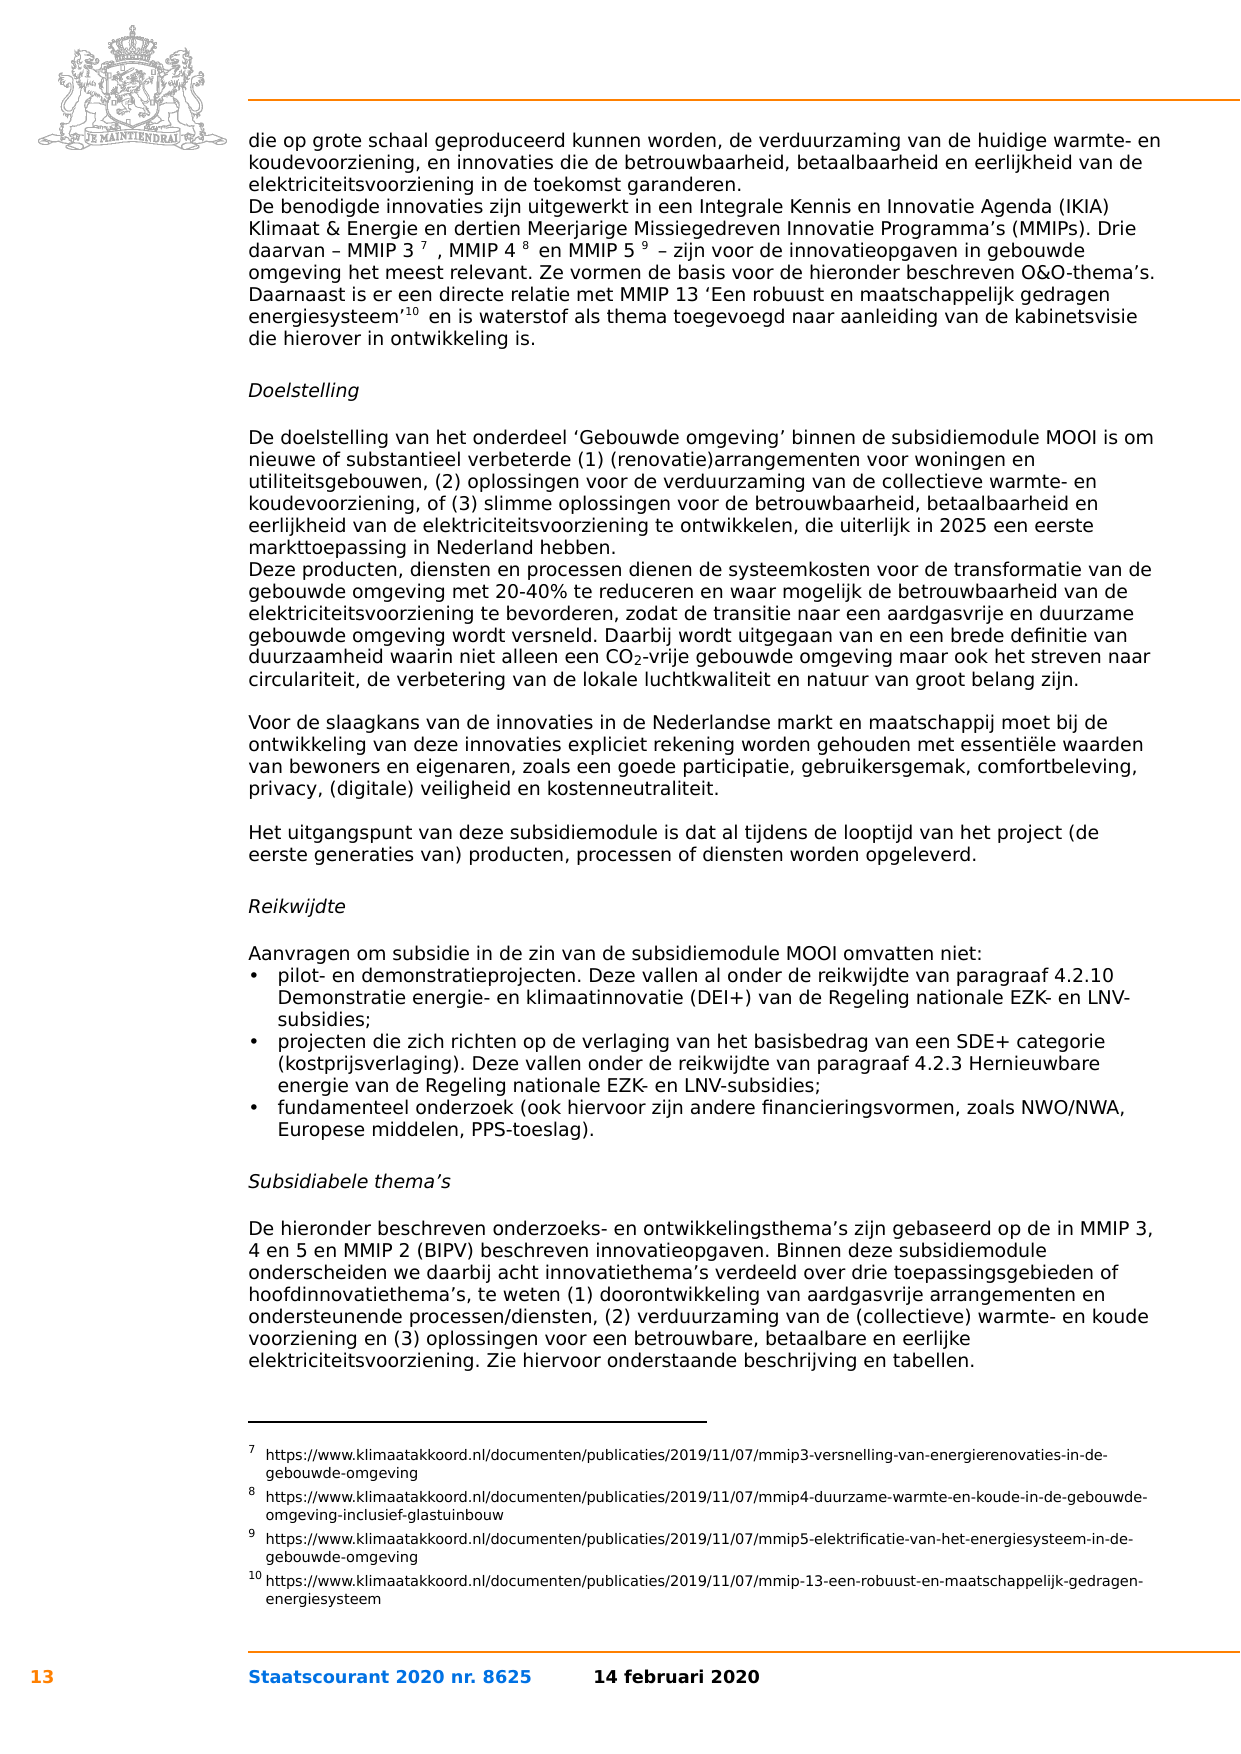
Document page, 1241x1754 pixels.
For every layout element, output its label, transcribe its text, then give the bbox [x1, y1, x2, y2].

text die op grote schaal geproduceerd kunnen worden, de verduurzaming van de huidige warmte- en koudevoorziening, en innovaties die de betrouwbaarheid, betaalbaarheid en eerlijkheid van de elektriciteitsvoorziening in de toekomst garanderen. [248, 130, 1163, 196]
text De hieronder beschreven onderzoeks- en ontwikkelingsthema’s zijn gebaseerd op de in MMIP 3, 4 en 5 en MMIP 2 (BIPV) beschreven innovatieopgaven. Binnen deze subsidiemodule onderscheiden we daarbij acht innovatiethema’s verdeeld over drie toepassingsgebieden of hoofdinnovatiethema’s, te weten (1) doorontwikkeling van aardgasvrije arrangementen en ondersteunende processen/diensten, (2) verduurzaming van de (collectieve) warmte- en koude voorziening en (3) oplossingen voor een betrouwbare, betaalbare en eerlijke elektriciteitsvoorziening. Zie hiervoor onderstaande beschrijving en tabellen. [248, 1218, 1163, 1372]
text Aanvragen om subsidie in de zin van de subsidiemodule MOOI omvatten niet: [248, 943, 1163, 965]
subtitle Subsidiabele thema’s [248, 1171, 1163, 1193]
text https://www.klimaatakkoord.nl/documenten/publicaties/2019/11/07/mmip3-versnelling-van-energierenovaties-in-de-gebouwde-omgeving [248, 1443, 1163, 1482]
text Deze producten, diensten en processen dienen de systeemkosten voor de transformatie van de gebouwde omgeving met 20-40% te reduceren en waar mogelijk de betrouwbaarheid van de elektriciteitsvoorziening te bevorderen, zodat de transitie naar een aardgasvrije en duurzame gebouwde omgeving wordt versneld. Daarbij wordt uitgegaan van en een brede definitie van duurzaamheid waarin niet alleen een CO2-vrije gebouwde omgeving maar ook het streven naar circulariteit, de verbetering van de lokale luchtkwaliteit en natuur van groot belang zijn. [248, 558, 1163, 690]
picture [38, 25, 227, 150]
text https://www.klimaatakkoord.nl/documenten/publicaties/2019/11/07/mmip4-duurzame-warmte-en-koude-in-de-gebouwde-omgeving-inclusief-glastuinbouw [248, 1485, 1163, 1524]
text • pilot- en demonstratieprojecten. Deze vallen al onder de reikwijdte van paragraaf 4.2.10 Demonstratie energie- en klimaatinnovatie (DEI+) van de Regeling nationale EZK- en LNV-subsidies; [248, 965, 1163, 1031]
text • projecten die zich richten op de verlaging van het basisbedrag van een SDE+ categorie (kostprijsverlaging). Deze vallen onder de reikwijdte van paragraaf 4.2.3 Hernieuwbare energie van de Regeling nationale EZK- en LNV-subsidies; [248, 1031, 1163, 1097]
text Voor de slaagkans van de innovaties in de Nederlandse markt en maatschappij moet bij de ontwikkeling van deze innovaties expliciet rekening worden gehouden met essentiële waarden van bewoners en eigenaren, zoals een goede participatie, gebruikersgemak, comfortbeleving, privacy, (digitale) veiligheid en kostenneutraliteit. [248, 712, 1163, 800]
text De benodigde innovaties zijn uitgewerkt in een Integrale Kennis en Innovatie Agenda (IKIA) Klimaat & Energie en dertien Meerjarige Missiegedreven Innovatie Programma’s (MMIPs). Drie daarvan – MMIP 3 , MMIP 4 en MMIP 5 – zijn voor de innovatieopgaven in gebouwde omgeving het meest relevant. Ze vormen de basis voor de hieronder beschreven O&O-thema’s. Daarnaast is er een directe relatie met MMIP 13 ‘Een robuust en maatschappelijk gedragen energiesysteem’ en is waterstof als thema toegevoegd naar aanleiding van de kabinetsvisie die hierover in ontwikkeling is. [248, 196, 1163, 350]
text https://www.klimaatakkoord.nl/documenten/publicaties/2019/11/07/mmip5-elektrificatie-van-het-energiesysteem-in-de-gebouwde-omgeving [248, 1527, 1163, 1566]
subtitle Reikwijdte [248, 896, 1163, 918]
subtitle Doelstelling [248, 380, 1163, 402]
text • fundamenteel onderzoek (ook hiervoor zijn andere financieringsvormen, zoals NWO/NWA, Europese middelen, PPS-toeslag). [248, 1097, 1163, 1141]
text De doelstelling van het onderdeel ‘Gebouwde omgeving’ binnen de subsidiemodule MOOI is om nieuwe of substantieel verbeterde (1) (renovatie)arrangementen voor woningen en utiliteitsgebouwen, (2) oplossingen voor de verduurzaming van de collectieve warmte- en koudevoorziening, of (3) slimme oplossingen voor de betrouwbaarheid, betaalbaarheid en eerlijkheid van de elektriciteitsvoorziening te ontwikkelen, die uiterlijk in 2025 een eerste markttoepassing in Nederland hebben. [248, 427, 1163, 558]
text Het uitgangspunt van deze subsidiemodule is dat al tijdens de looptijd van het project (de eerste generaties van) producten, processen of diensten worden opgeleverd. [248, 822, 1163, 866]
text https://www.klimaatakkoord.nl/documenten/publicaties/2019/11/07/mmip-13-een-robuust-en-maatschappelijk-gedragen-energiesysteem [248, 1569, 1163, 1608]
